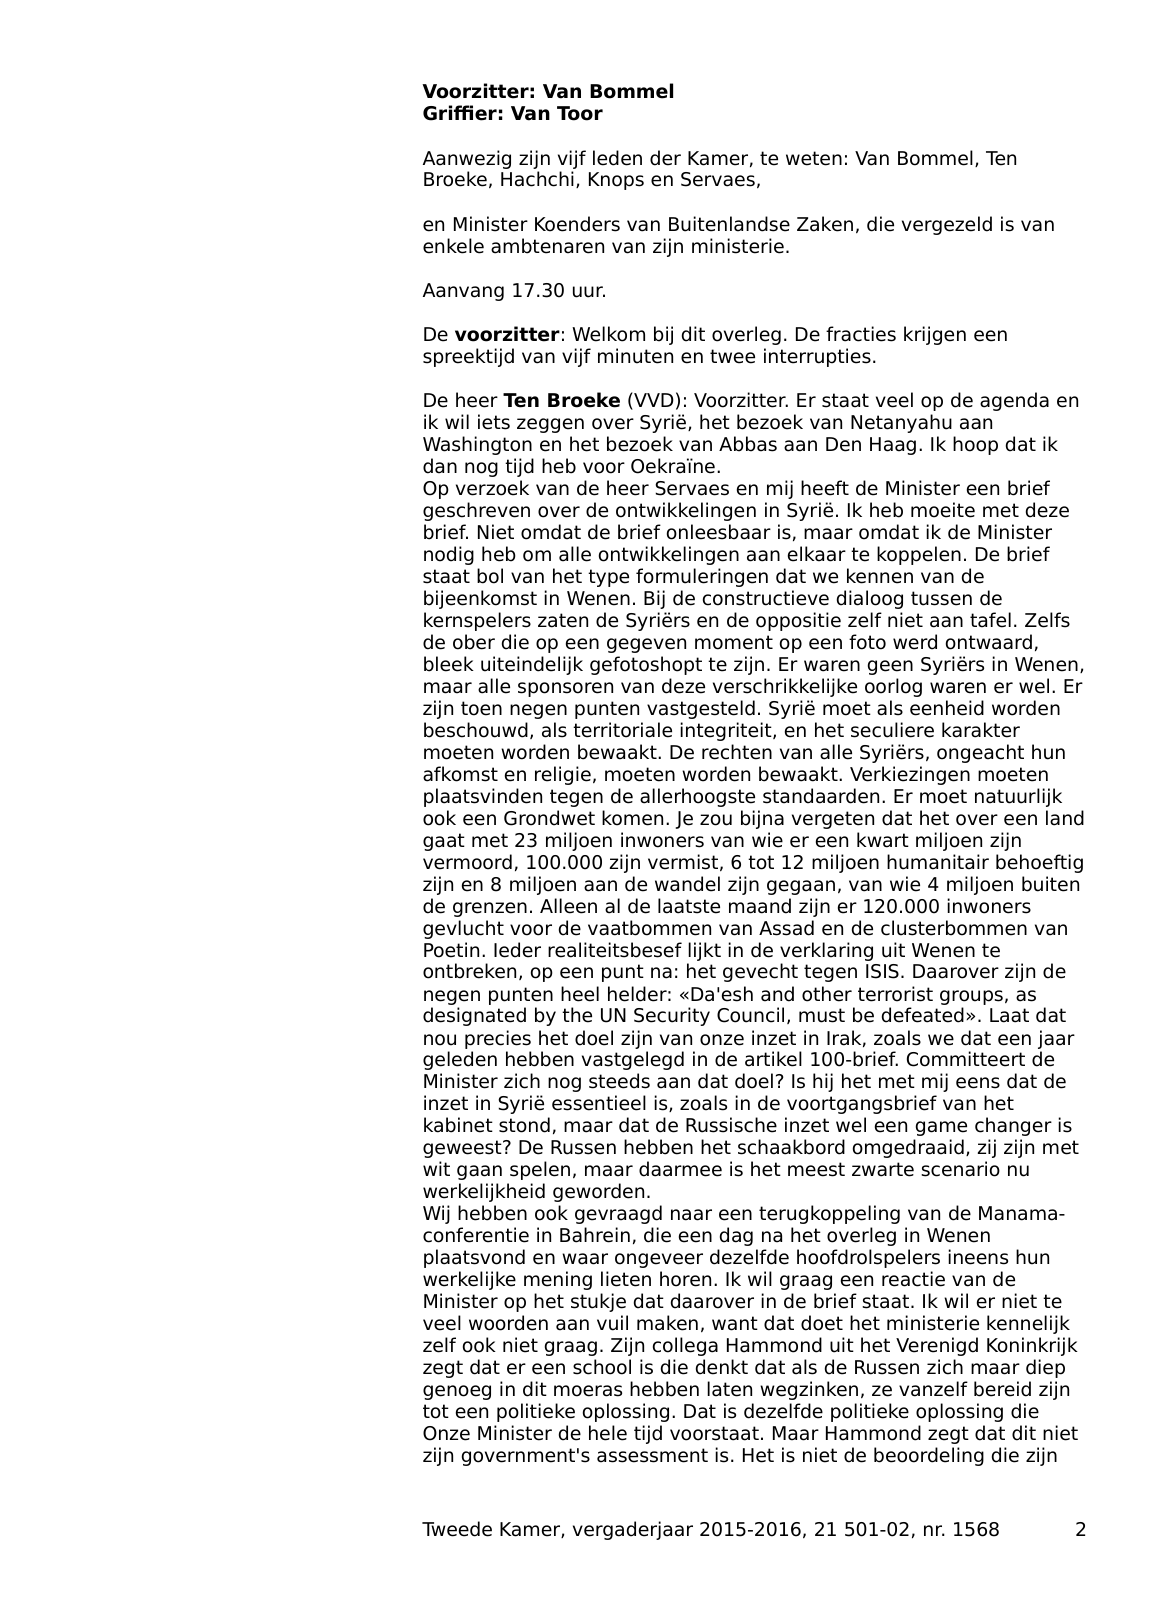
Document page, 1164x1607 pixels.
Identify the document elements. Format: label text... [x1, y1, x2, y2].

text Griffier: Van Toor [422, 103, 1087, 125]
text en Minister Koenders van Buitenlandse Zaken, die vergezeld is van enkele ambtenaren van zijn ministerie. [422, 213, 1087, 257]
text De voorzitter: Welkom bij dit overleg. De fracties krijgen een spreektijd van vijf minuten en twee interrupties. [422, 324, 1087, 368]
text Aanwezig zijn vijf leden der Kamer, te weten: Van Bommel, Ten Broeke, Hachchi, Knops en Servaes, [422, 147, 1087, 191]
text Voorzitter: Van Bommel [422, 81, 1087, 103]
text De heer Ten Broeke (VVD): Voorzitter. Er staat veel op de agenda en ik wil iets zeggen over Syrië, het bezoek van Netanyahu aan Washington en het bezoek van Abbas aan Den Haag. Ik hoop dat ik dan nog tijd heb voor Oekraïne. [422, 390, 1087, 478]
text Op verzoek van de heer Servaes en mij heeft de Minister een brief geschreven over de ontwikkelingen in Syrië. Ik heb moeite met deze brief. Niet omdat de brief onleesbaar is, maar omdat ik de Minister nodig heb om alle ontwikkelingen aan elkaar te koppelen. De brief staat bol van het type formuleringen dat we kennen van de bijeenkomst in Wenen. Bij de constructieve dialoog tussen de kernspelers zaten de Syriërs en de oppositie zelf niet aan tafel. Zelfs de ober die op een gegeven moment op een foto werd ontwaard, bleek uiteindelijk gefotoshopt te zijn. Er waren geen Syriërs in Wenen, maar alle sponsoren van deze verschrikkelijke oorlog waren er wel. Er zijn toen negen punten vastgesteld. Syrië moet als eenheid worden beschouwd, als territoriale integriteit, en het seculiere karakter moeten worden bewaakt. De rechten van alle Syriërs, ongeacht hun afkomst en religie, moeten worden bewaakt. Verkiezingen moeten plaatsvinden tegen de allerhoogste standaarden. Er moet natuurlijk ook een Grondwet komen. Je zou bijna vergeten dat het over een land gaat met 23 miljoen inwoners van wie er een kwart miljoen zijn vermoord, 100.000 zijn vermist, 6 tot 12 miljoen humanitair behoeftig zijn en 8 miljoen aan de wandel zijn gegaan, van wie 4 miljoen buiten de grenzen. Alleen al de laatste maand zijn er 120.000 inwoners gevlucht voor de vaatbommen van Assad en de clusterbommen van Poetin. Ieder realiteitsbesef lijkt in de verklaring uit Wenen te ontbreken, op een punt na: het gevecht tegen ISIS. Daarover zijn de negen punten heel helder: «Da'esh and other terrorist groups, as designated by the UN Security Council, must be defeated». Laat dat nou precies het doel zijn van onze inzet in Irak, zoals we dat een jaar geleden hebben vastgelegd in de artikel 100-brief. Committeert de Minister zich nog steeds aan dat doel? Is hij het met mij eens dat de inzet in Syrië essentieel is, zoals in de voortgangsbrief van het kabinet stond, maar dat de Russische inzet wel een game changer is geweest? De Russen hebben het schaakbord omgedraaid, zij zijn met wit gaan spelen, maar daarmee is het meest zwarte scenario nu werkelijkheid geworden. [422, 478, 1087, 1203]
text Wij hebben ook gevraagd naar een terugkoppeling van de Manama-conferentie in Bahrein, die een dag na het overleg in Wenen plaatsvond en waar ongeveer dezelfde hoofdrolspelers ineens hun werkelijke mening lieten horen. Ik wil graag een reactie van de Minister op het stukje dat daarover in de brief staat. Ik wil er niet te veel woorden aan vuil maken, want dat doet het ministerie kennelijk zelf ook niet graag. Zijn collega Hammond uit het Verenigd Koninkrijk zegt dat er een school is die denkt dat als de Russen zich maar diep genoeg in dit moeras hebben laten wegzinken, ze vanzelf bereid zijn tot een politieke oplossing. Dat is dezelfde politieke oplossing die Onze Minister de hele tijd voorstaat. Maar Hammond zegt dat dit niet zijn government's assessment is. Het is niet de beoordeling die zijn [422, 1203, 1087, 1467]
text Aanvang 17.30 uur. [422, 280, 1087, 302]
